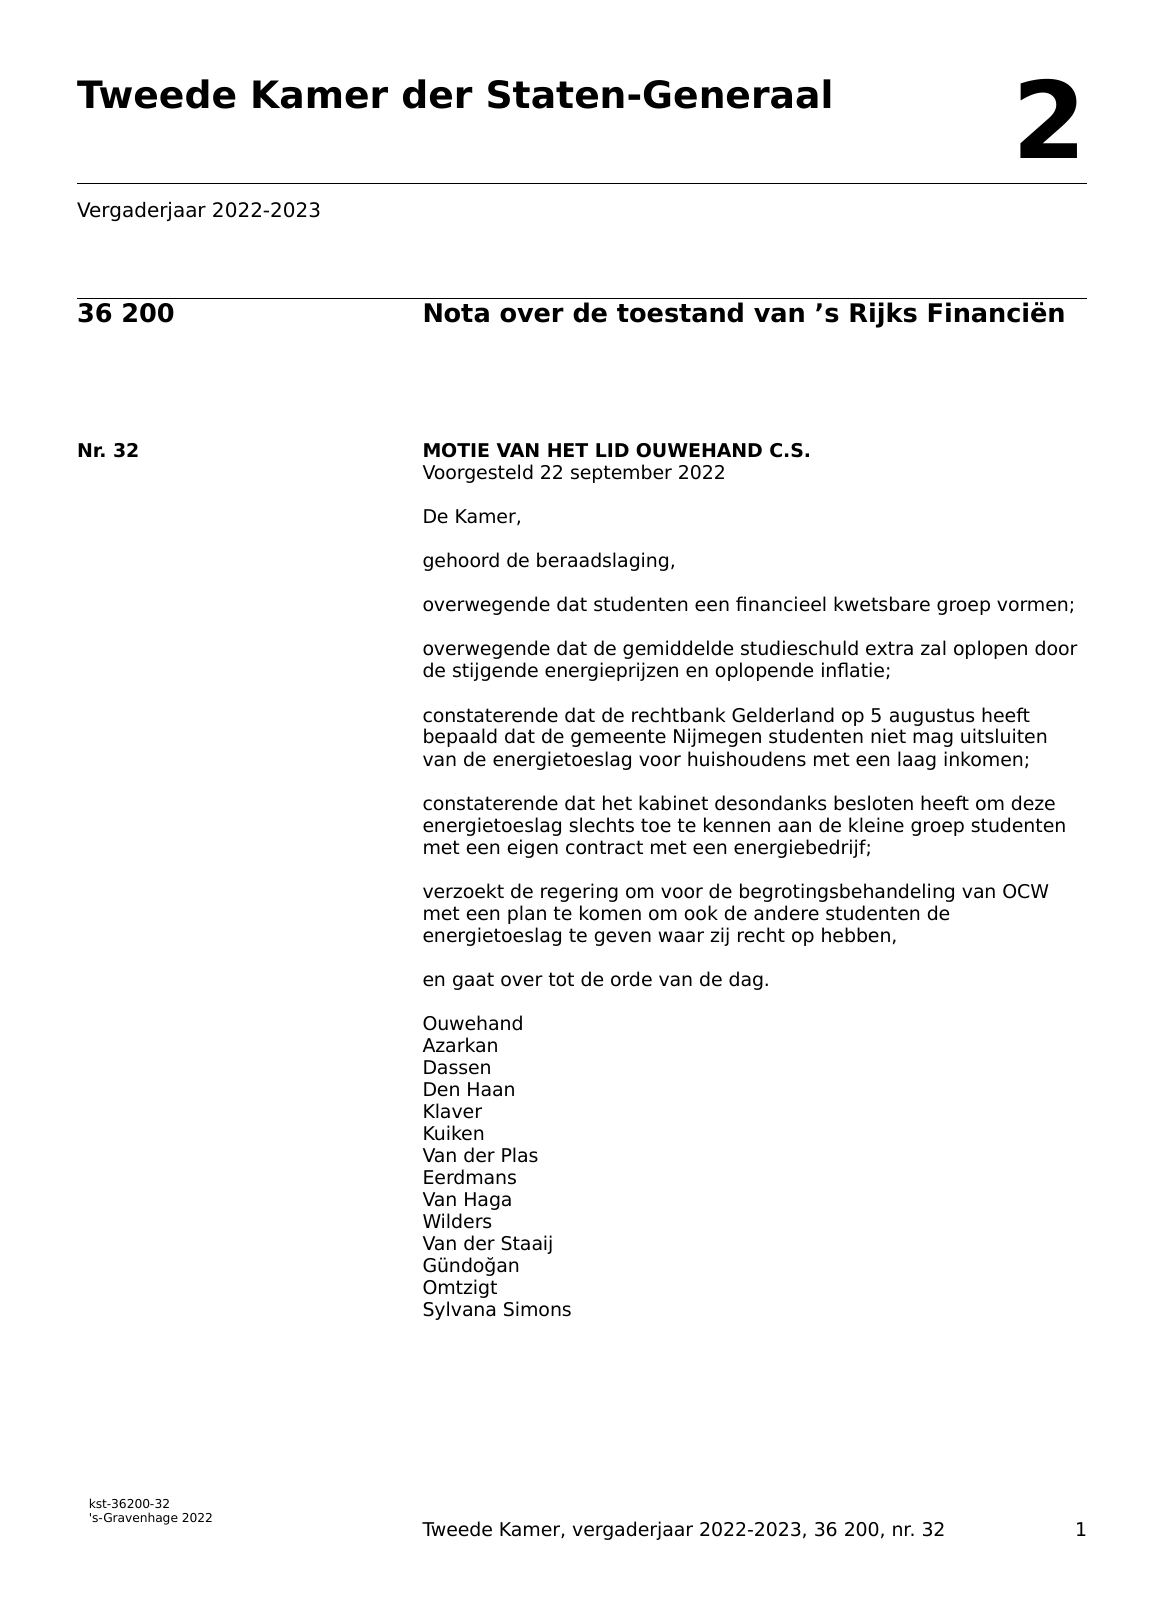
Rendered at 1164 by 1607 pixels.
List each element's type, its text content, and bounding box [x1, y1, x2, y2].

text constaterende dat het kabinet desondanks besloten heeft om deze energietoeslag slechts toe te kennen aan de kleine groep studenten met een eigen contract met een energiebedrijf; [422, 793, 1087, 858]
text Ouwehand [422, 1013, 1087, 1035]
text Voorgesteld 22 september 2022 [422, 462, 1087, 484]
text Sylvana Simons [422, 1299, 1087, 1321]
text constaterende dat de rechtbank Gelderland op 5 augustus heeft bepaald dat de gemeente Nijmegen studenten niet mag uitsluiten van de energietoeslag voor huishoudens met een laag inkomen; [422, 704, 1087, 770]
text overwegende dat studenten een financieel kwetsbare groep vormen; [422, 594, 1087, 616]
text gehoord de beraadslaging, [422, 550, 1087, 572]
text Azarkan [422, 1035, 1087, 1057]
text De Kamer, [422, 506, 1087, 528]
text 's-Gravenhage 2022 [88, 1511, 323, 1525]
table_header 2 [886, 59, 1087, 183]
text Eerdmans [422, 1167, 1087, 1189]
text Gündoğan [422, 1255, 1087, 1277]
text Kuiken [422, 1123, 1087, 1145]
subtitle 36 200 Nota over de toestand van ’s Rijks Financiën [77, 299, 1087, 329]
subtitle Nr. 32 MOTIE VAN HET LID OUWEHAND C.S. [77, 440, 1087, 462]
text Omtzigt [422, 1277, 1087, 1299]
text verzoekt de regering om voor de begrotingsbehandeling van OCW met een plan te komen om ook de andere studenten de energietoeslag te geven waar zij recht op hebben, [422, 881, 1087, 947]
text Dassen [422, 1057, 1087, 1079]
text en gaat over tot de orde van de dag. [422, 969, 1087, 991]
table_header Tweede Kamer der Staten-Generaal [77, 59, 886, 183]
text Van Haga [422, 1189, 1087, 1211]
table_cell Vergaderjaar 2022-2023 [77, 184, 1087, 298]
text Van der Plas [422, 1145, 1087, 1167]
text Wilders [422, 1211, 1087, 1233]
text Klaver [422, 1101, 1087, 1123]
text Den Haan [422, 1079, 1087, 1101]
text overwegende dat de gemiddelde studieschuld extra zal oplopen door de stijgende energieprijzen en oplopende inflatie; [422, 638, 1087, 682]
text Van der Staaij [422, 1233, 1087, 1255]
text kst-36200-32 [88, 1497, 323, 1511]
